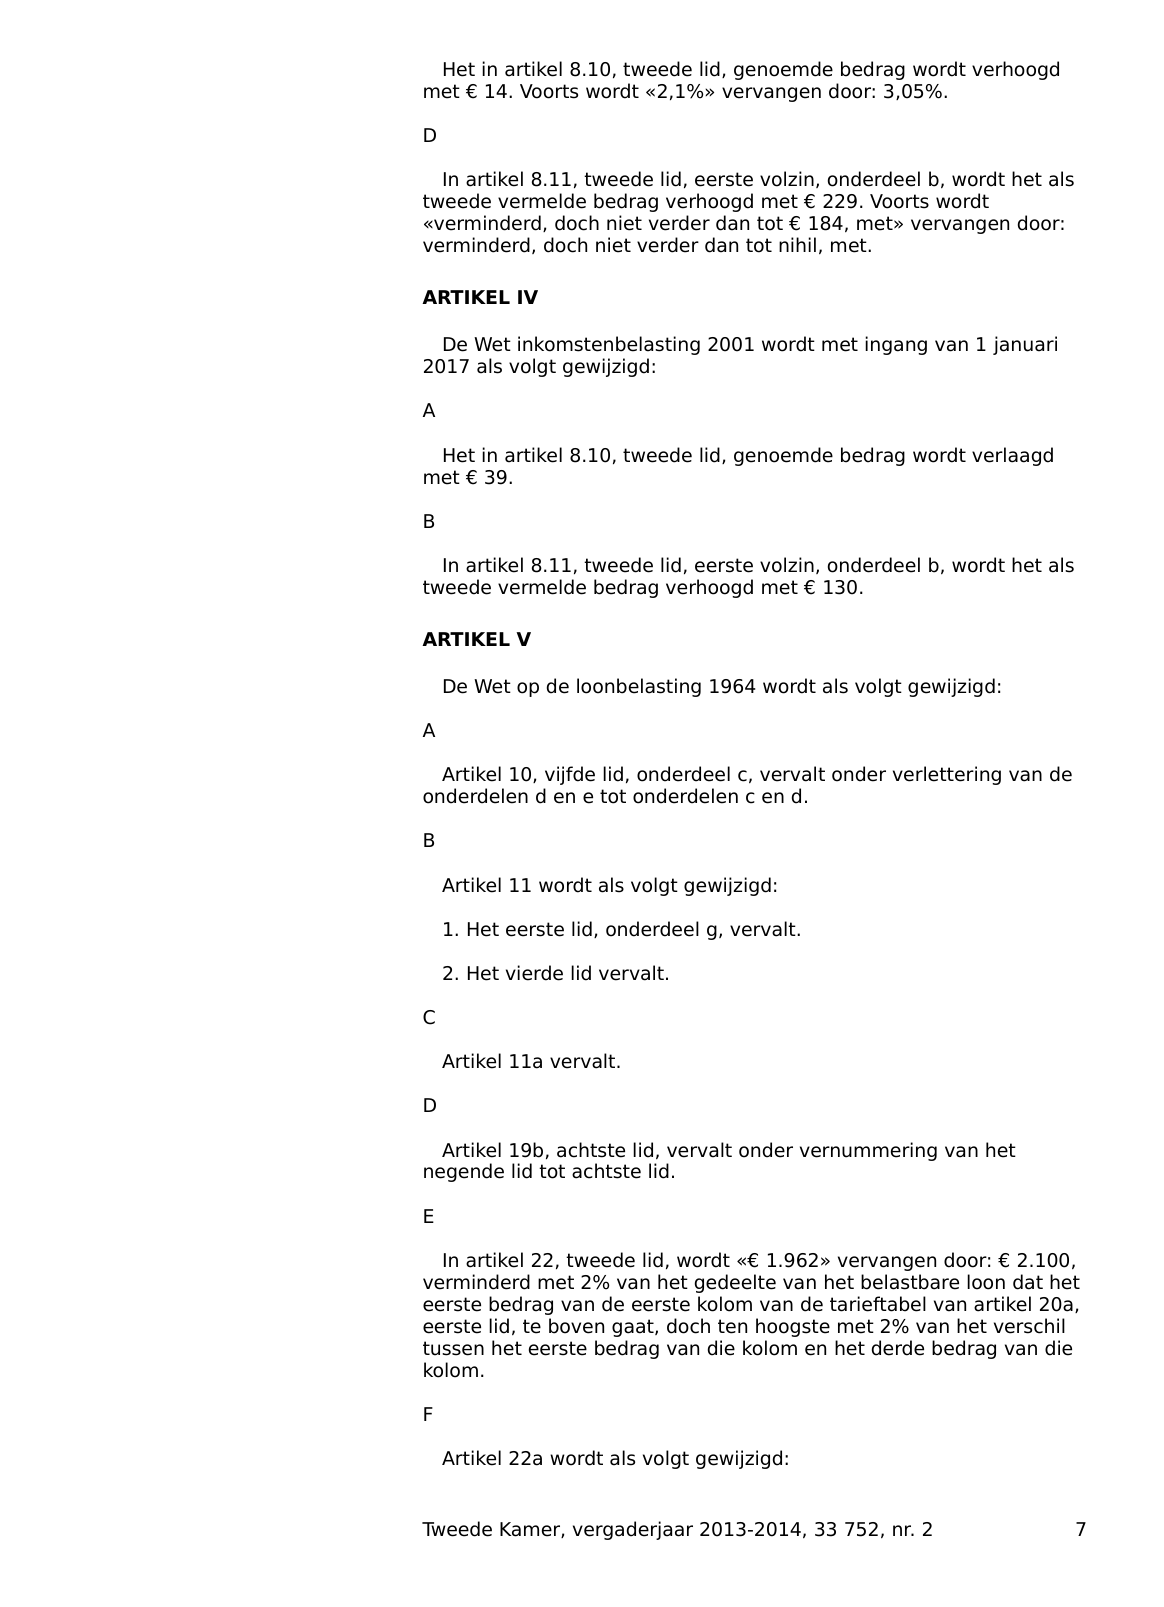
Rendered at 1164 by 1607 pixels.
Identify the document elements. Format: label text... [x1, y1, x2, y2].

text Artikel 19b, achtste lid, vervalt onder vernummering van het negende lid tot achtste lid. [422, 1139, 1087, 1183]
text In artikel 8.11, tweede lid, eerste volzin, onderdeel b, wordt het als tweede vermelde bedrag verhoogd met € 130. [422, 555, 1087, 599]
subtitle ARTIKEL V [422, 629, 1087, 651]
text C [422, 1007, 1087, 1029]
text B [422, 830, 1087, 852]
text Het in artikel 8.10, tweede lid, genoemde bedrag wordt verlaagd met € 39. [422, 444, 1087, 488]
text Artikel 10, vijfde lid, onderdeel c, vervalt onder verlettering van de onderdelen d en e tot onderdelen c en d. [422, 764, 1087, 808]
text 1. Het eerste lid, onderdeel g, vervalt. [422, 919, 1087, 941]
text D [422, 1095, 1087, 1117]
text E [422, 1206, 1087, 1228]
text De Wet inkomstenbelasting 2001 wordt met ingang van 1 januari 2017 als volgt gewijzigd: [422, 334, 1087, 378]
text De Wet op de loonbelasting 1964 wordt als volgt gewijzigd: [422, 676, 1087, 698]
text A [422, 400, 1087, 422]
text B [422, 511, 1087, 533]
text Artikel 11 wordt als volgt gewijzigd: [422, 874, 1087, 896]
text Het in artikel 8.10, tweede lid, genoemde bedrag wordt verhoogd met € 14. Voorts wordt «2,1%» vervangen door: 3,05%. [422, 59, 1087, 103]
text In artikel 8.11, tweede lid, eerste volzin, onderdeel b, wordt het als tweede vermelde bedrag verhoogd met € 229. Voorts wordt «verminderd, doch niet verder dan tot € 184, met» vervangen door: verminderd, doch niet verder dan tot nihil, met. [422, 169, 1087, 257]
subtitle ARTIKEL IV [422, 287, 1087, 309]
text Artikel 11a vervalt. [422, 1051, 1087, 1073]
text In artikel 22, tweede lid, wordt «€ 1.962» vervangen door: € 2.100, verminderd met 2% van het gedeelte van het belastbare loon dat het eerste bedrag van de eerste kolom van de tarieftabel van artikel 20a, eerste lid, te boven gaat, doch ten hoogste met 2% van het verschil tussen het eerste bedrag van die kolom en het derde bedrag van die kolom. [422, 1250, 1087, 1382]
text F [422, 1404, 1087, 1426]
text A [422, 720, 1087, 742]
text D [422, 125, 1087, 147]
text 2. Het vierde lid vervalt. [422, 963, 1087, 985]
text Artikel 22a wordt als volgt gewijzigd: [422, 1448, 1087, 1470]
